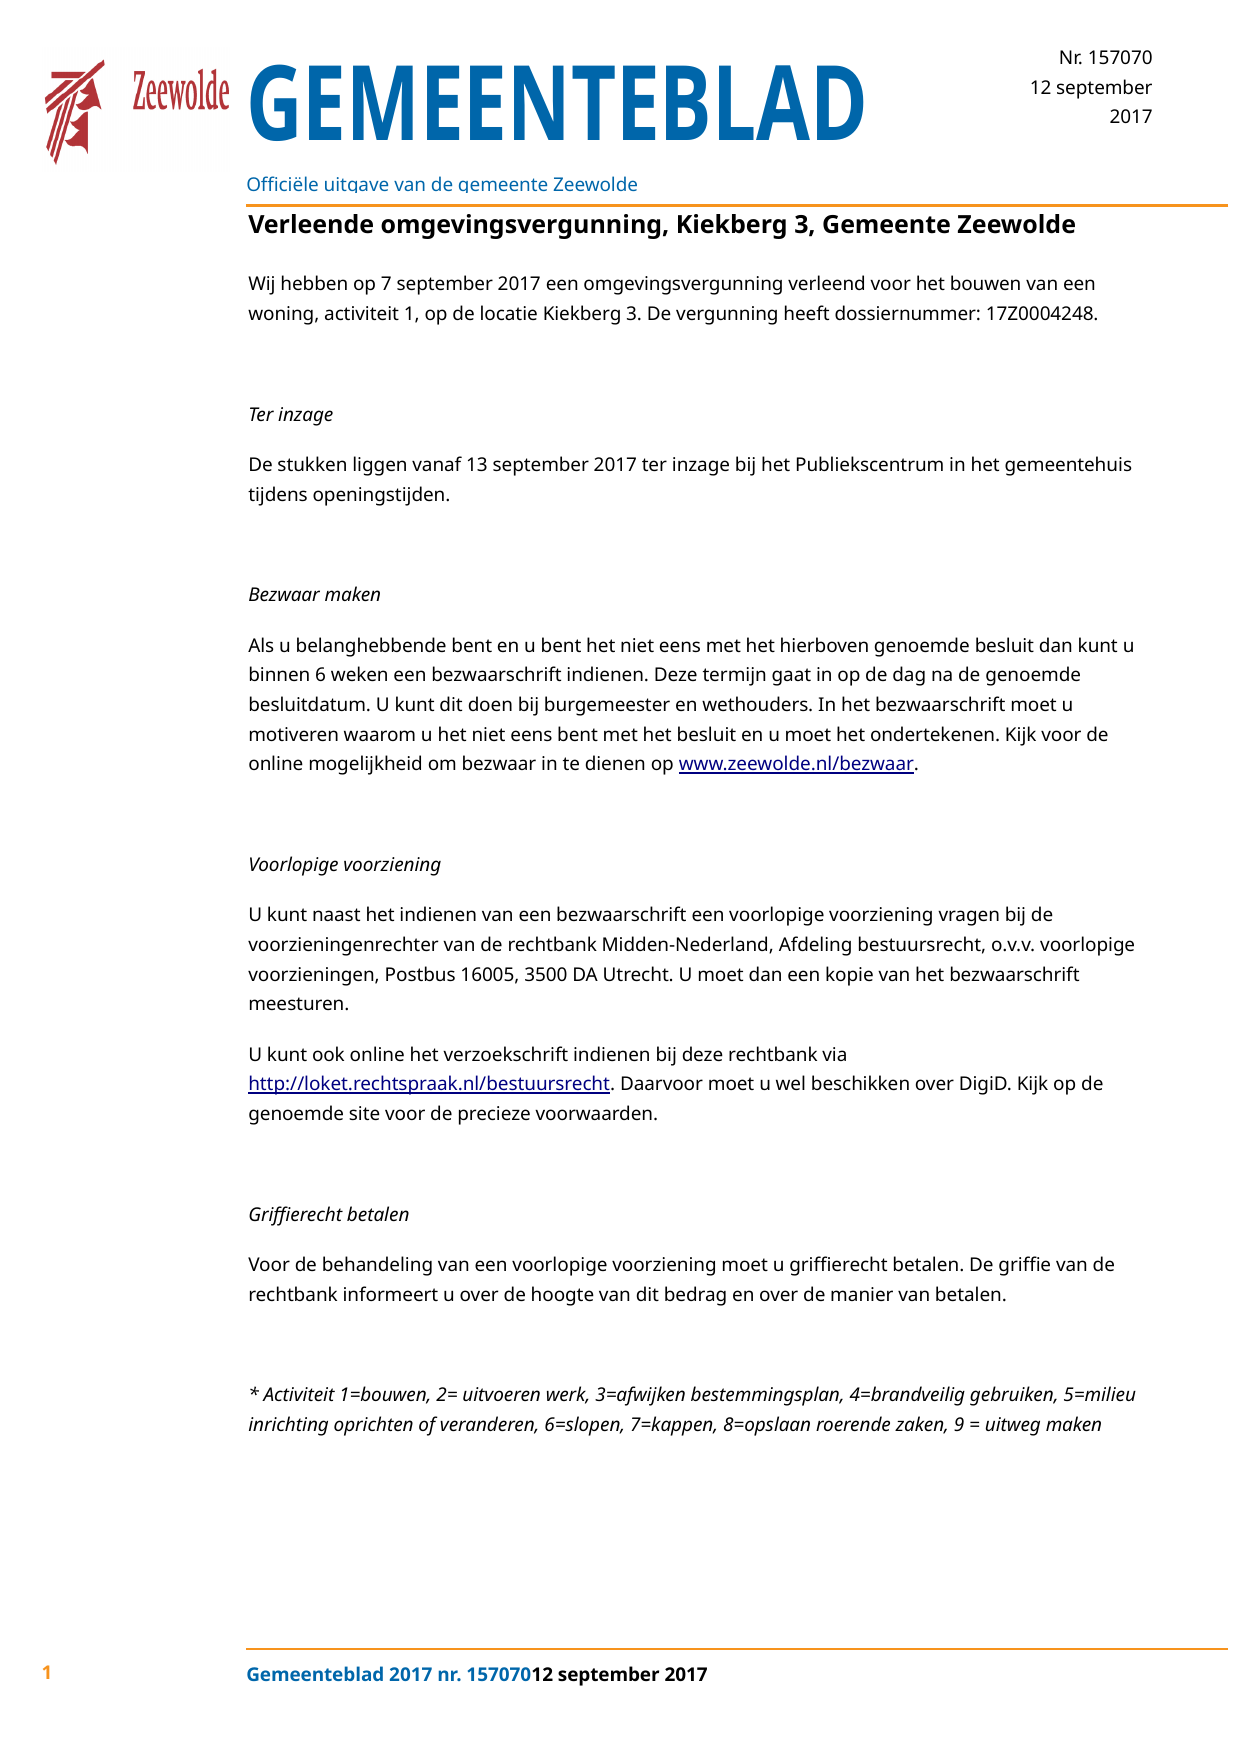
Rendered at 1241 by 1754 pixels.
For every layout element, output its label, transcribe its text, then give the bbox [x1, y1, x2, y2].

text U kunt ook online het verzoekschrift indienen bij deze rechtbank via http://loket.rechtspraak.nl/bestuursrecht. Daarvoor moet u wel beschikken over DigiD. Kijk op de genoemde site voor de precieze voorwaarden. [248, 1041, 1152, 1126]
text * Activiteit 1=bouwen, 2= uitvoeren werk, 3=afwijken bestemmingsplan, 4=brandveilig gebruiken, 5=milieu inrichting oprichten of veranderen, 6=slopen, 7=kappen, 8=opslaan roerende zaken, 9 = uitweg maken [248, 1382, 1152, 1437]
text U kunt naast het indienen van een bezwaarschrift een voorlopige voorziening vragen bij de voorzieningenrechter van de rechtbank Midden-Nederland, Afdeling bestuursrecht, o.v.v. voorlopige voorzieningen, Postbus 16005, 3500 DA Utrecht. U moet dan een kopie van het bezwaarschrift meesturen. [248, 902, 1152, 1016]
text Griffierecht betalen [248, 1201, 1152, 1226]
text Wij hebben op 7 september 2017 een omgevingsvergunning verleend voor het bouwen van een woning, activiteit 1, op de locatie Kiekberg 3. De vergunning heeft dossiernummer: 17Z0004248. [248, 270, 1152, 326]
text Ter inzage [248, 401, 1152, 426]
text Voor de behandeling van een voorlopige voorziening moet u griffierecht betalen. De griffie van de rechtbank informeert u over de hoogte van dit bedrag en over de manier van betalen. [248, 1251, 1152, 1306]
text Verleende omgevingsvergunning, Kiekberg 3, Gemeente Zeewolde [248, 207, 1152, 241]
picture [41, 47, 231, 172]
text Voorlopige voorziening [248, 851, 1152, 877]
text Als u belanghebbende bent en u bent het niet eens met het hierboven genoemde besluit dan kunt u binnen 6 weken een bezwaarschrift indienen. Deze termijn gaat in op de dag na de genoemde besluitdatum. U kunt dit doen bij burgemeester en wethouders. In het bezwaarschrift moet u motiveren waarom u het niet eens bent met het besluit en u moet het ondertekenen. Kijk voor de online mogelijkheid om bezwaar in te dienen op www.zeewolde.nl/bezwaar. [248, 632, 1152, 776]
text Bezwaar maken [248, 582, 1152, 607]
text De stukken liggen vanaf 13 september 2017 ter inzage bij het Publiekscentrum in het gemeentehuis tijdens openingstijden. [248, 451, 1152, 506]
